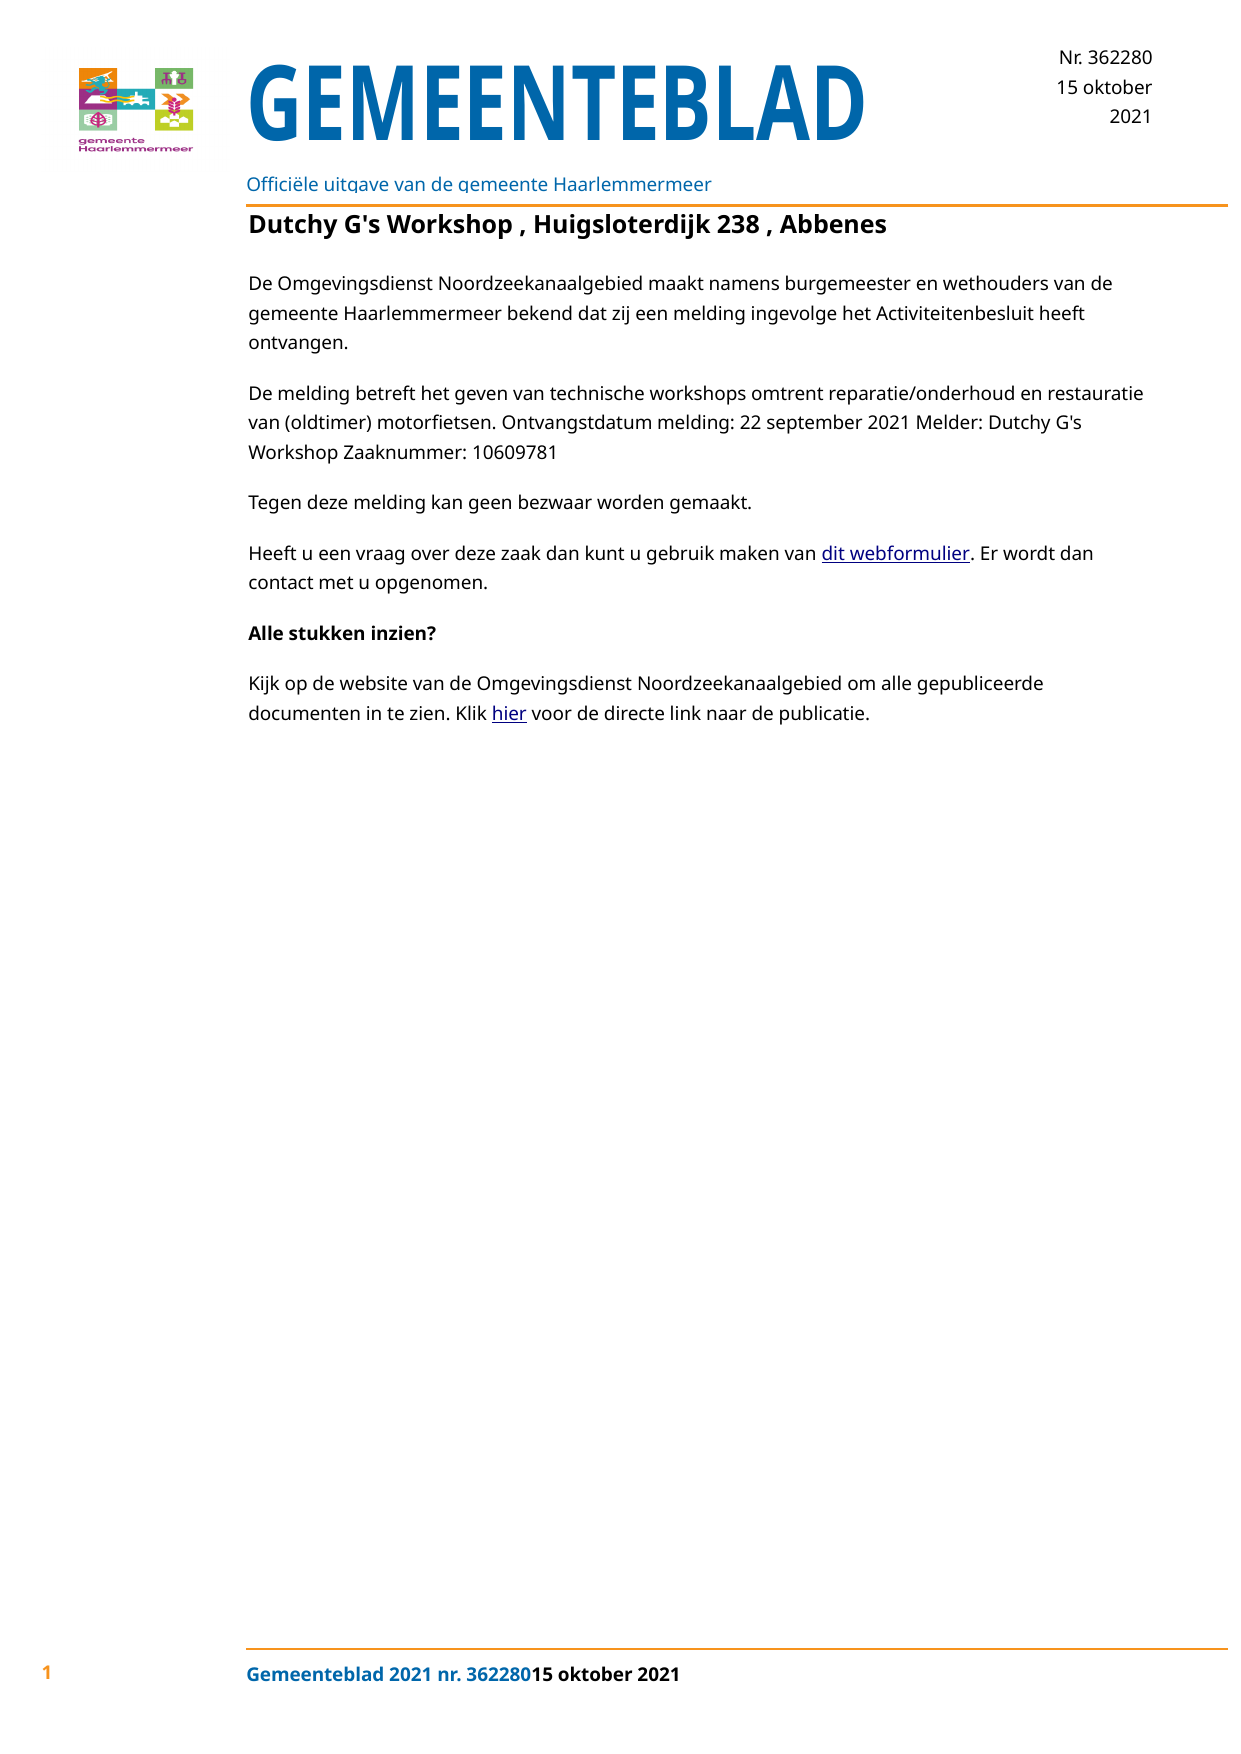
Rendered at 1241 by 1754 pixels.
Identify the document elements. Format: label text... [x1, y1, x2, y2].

text Tegen deze melding kan geen bezwaar worden gemaakt. [248, 489, 1152, 515]
text Kijk op de website van de Omgevingsdienst Noordzeekanaalgebied om alle gepubliceerde documenten in te zien. Klik hier voor de directe link naar de publicatie. [248, 670, 1152, 726]
text Alle stukken inzien? [248, 620, 1152, 646]
text Dutchy G's Workshop , Huigsloterdijk 238 , Abbenes [248, 207, 1152, 241]
text De melding betreft het geven van technische workshops omtrent reparatie/onderhoud en restauratie van (oldtimer) motorfietsen. Ontvangstdatum melding: 22 september 2021 Melder: Dutchy G's Workshop Zaaknummer: 10609781 [248, 380, 1152, 465]
picture [41, 47, 231, 172]
text Heeft u een vraag over deze zaak dan kunt u gebruik maken van dit webformulier. Er wordt dan contact met u opgenomen. [248, 540, 1152, 595]
text De Omgevingsdienst Noordzeekanaalgebied maakt namens burgemeester en wethouders van de gemeente Haarlemmermeer bekend dat zij een melding ingevolge het Activiteitenbesluit heeft ontvangen. [248, 270, 1152, 355]
